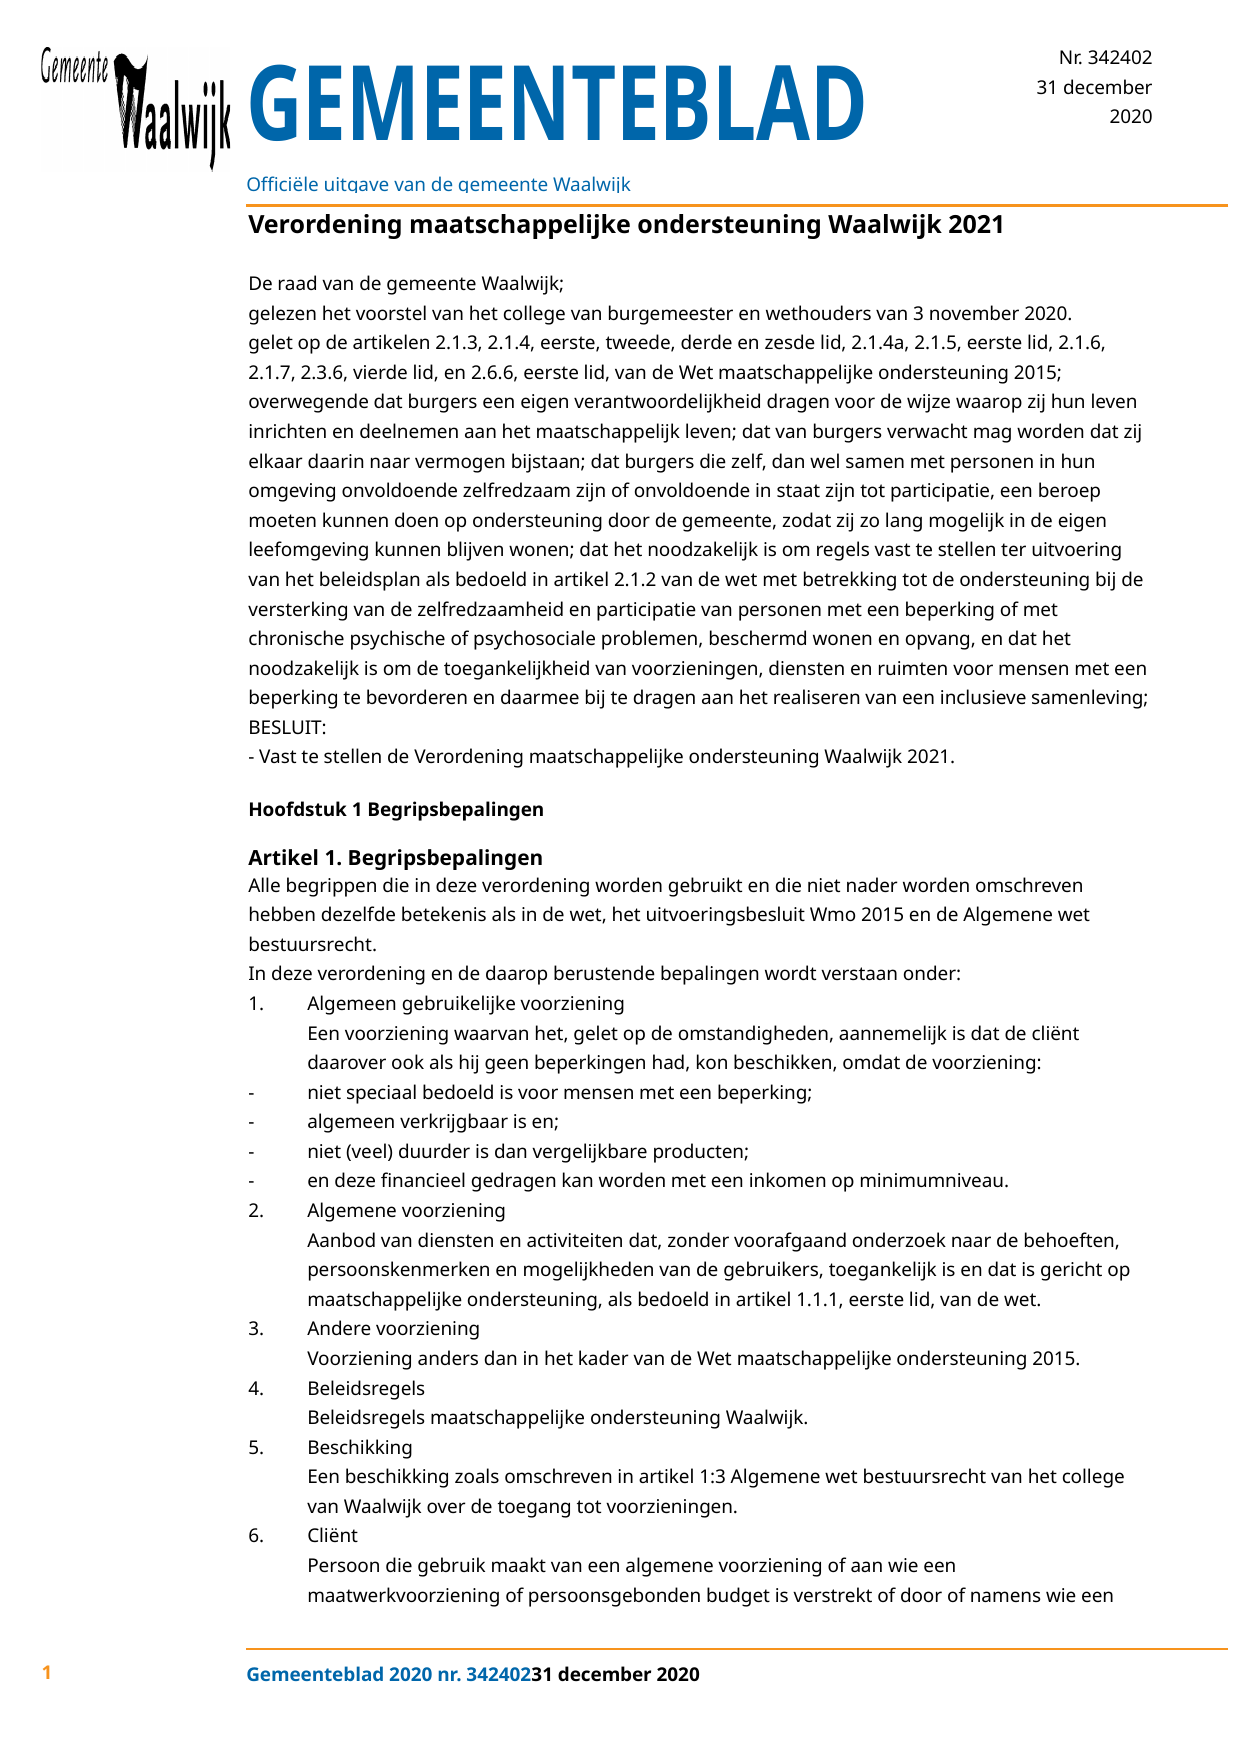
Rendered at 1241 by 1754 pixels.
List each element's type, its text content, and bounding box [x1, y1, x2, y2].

list niet speciaal bedoeld is voor mensen met een beperking; [248, 1079, 1152, 1104]
text Verordening maatschappelijke ondersteuning Waalwijk 2021 [248, 207, 1152, 241]
text De raad van de gemeente Waalwijk; [248, 270, 1152, 296]
list algemeen verkrijgbaar is en; [248, 1108, 1152, 1134]
list Beleidsregels [248, 1375, 1152, 1400]
list Cliënt [248, 1523, 1152, 1548]
text Hoofdstuk 1 Begripsbepalingen [248, 794, 1152, 822]
text overwegende dat burgers een eigen verantwoordelijkheid dragen voor de wijze waarop zij hun leven inrichten en deelnemen aan het maatschappelijk leven; dat van burgers verwacht mag worden dat zij elkaar daarin naar vermogen bijstaan; dat burgers die zelf, dan wel samen met personen in hun omgeving onvoldoende zelfredzaam zijn of onvoldoende in staat zijn tot participatie, een beroep moeten kunnen doen op ondersteuning door de gemeente, zodat zij zo lang mogelijk in de eigen leefomgeving kunnen blijven wonen; dat het noodzakelijk is om regels vast te stellen ter uitvoering van het beleidsplan als bedoeld in artikel 2.1.2 van de wet met betrekking tot de ondersteuning bij de versterking van de zelfredzaamheid en participatie van personen met een beperking of met chronische psychische of psychosociale problemen, beschermd wonen en opvang, en dat het noodzakelijk is om de toegankelijkheid van voorzieningen, diensten en ruimten voor mensen met een beperking te bevorderen en daarmee bij te dragen aan het realiseren van een inclusieve samenleving; [248, 389, 1152, 710]
text - Vast te stellen de Verordening maatschappelijke ondersteuning Waalwijk 2021. [248, 744, 1152, 769]
list Een beschikking zoals omschreven in artikel 1:3 Algemene wet bestuursrecht van het college van Waalwijk over de toegang tot voorzieningen. [248, 1463, 1152, 1519]
text gelezen het voorstel van het college van burgemeester en wethouders van 3 november 2020. [248, 300, 1152, 326]
list Een voorziening waarvan het, gelet op de omstandigheden, aannemelijk is dat de cliënt daarover ook als hij geen beperkingen had, kon beschikken, omdat de voorziening: [248, 1020, 1152, 1075]
list niet (veel) duurder is dan vergelijkbare producten; [248, 1138, 1152, 1164]
text Artikel 1. Begripsbepalingen [248, 843, 1152, 872]
text gelet op de artikelen 2.1.3, 2.1.4, eerste, tweede, derde en zesde lid, 2.1.4a, 2.1.5, eerste lid, 2.1.6, 2.1.7, 2.3.6, vierde lid, en 2.6.6, eerste lid, van de Wet maatschappelijke ondersteuning 2015; [248, 329, 1152, 385]
list Persoon die gebruik maakt van een algemene voorziening of aan wie een maatwerkvoorziening of persoonsgebonden budget is verstrekt of door of namens wie een [248, 1552, 1152, 1607]
text BESLUIT: [248, 714, 1152, 740]
list Beleidsregels maatschappelijke ondersteuning Waalwijk. [248, 1404, 1152, 1430]
list Algemene voorziening [248, 1197, 1152, 1223]
list Aanbod van diensten en activiteiten dat, zonder voorafgaand onderzoek naar de behoeften, persoonskenmerken en mogelijkheden van de gebruikers, toegankelijk is en dat is gericht op maatschappelijke ondersteuning, als bedoeld in artikel 1.1.1, eerste lid, van de wet. [248, 1227, 1152, 1312]
picture [41, 47, 231, 172]
list Andere voorziening [248, 1316, 1152, 1341]
list en deze financieel gedragen kan worden met een inkomen op minimumniveau. [248, 1168, 1152, 1193]
text In deze verordening en de daarop berustende bepalingen wordt verstaan onder: [248, 961, 1152, 986]
list Voorziening anders dan in het kader van de Wet maatschappelijke ondersteuning 2015. [248, 1345, 1152, 1371]
list Algemeen gebruikelijke voorziening [248, 990, 1152, 1016]
list Beschikking [248, 1434, 1152, 1459]
text Alle begrippen die in deze verordening worden gebruikt en die niet nader worden omschreven hebben dezelfde betekenis als in de wet, het uitvoeringsbesluit Wmo 2015 en de Algemene wet bestuursrecht. [248, 872, 1152, 957]
